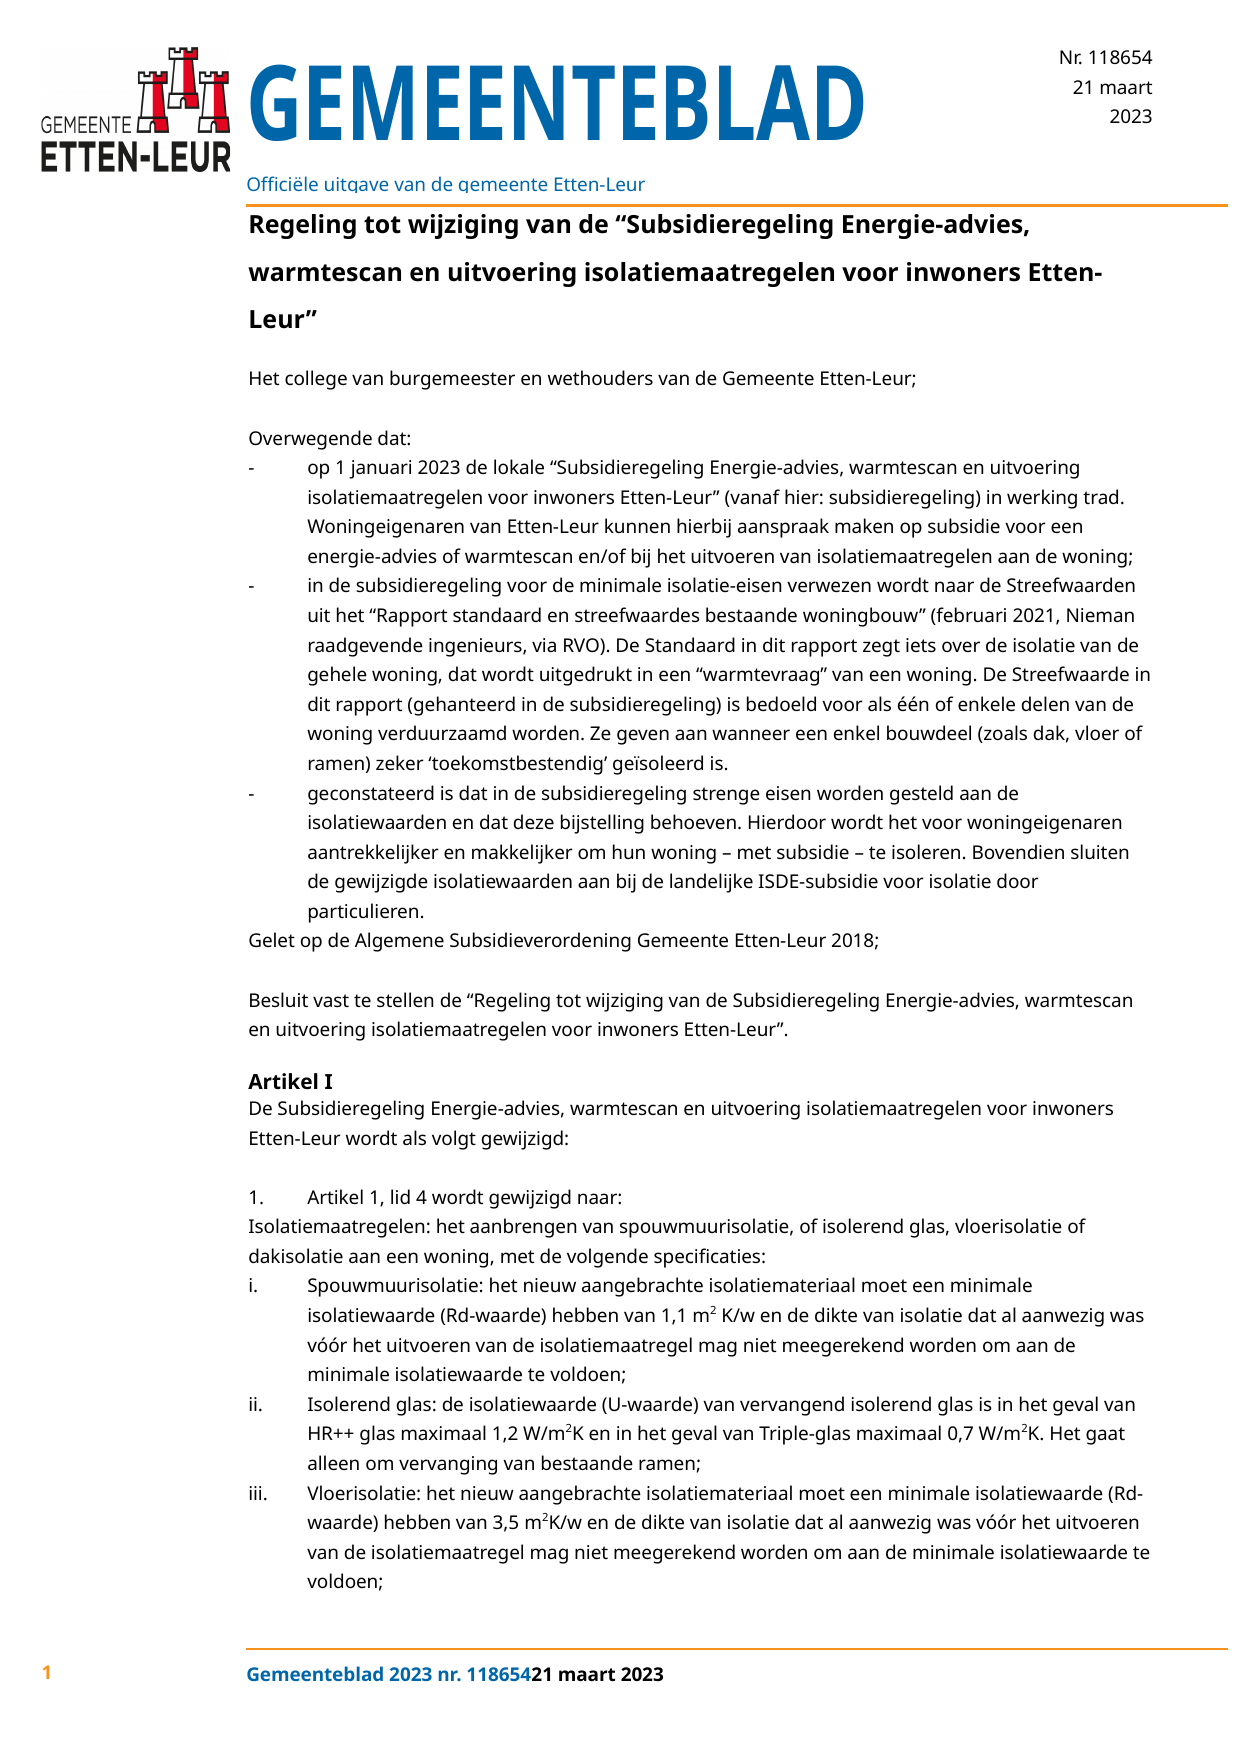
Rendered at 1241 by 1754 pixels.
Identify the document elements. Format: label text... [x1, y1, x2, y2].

text Isolatiemaatregelen: het aanbrengen van spouwmuurisolatie, of isolerend glas, vloerisolatie of dakisolatie aan een woning, met de volgende specificaties: [248, 1213, 1152, 1269]
picture [41, 47, 231, 172]
text Het college van burgemeester en wethouders van de Gemeente Etten-Leur; [248, 366, 1152, 391]
list Vloerisolatie: het nieuw aangebrachte isolatiemateriaal moet een minimale isolatiewaarde (Rd-waarde) hebben van 3,5 m2K/w en de dikte van isolatie dat al aanwezig was vóór het uitvoeren van de isolatiemaatregel mag niet meegerekend worden om aan de minimale isolatiewaarde te voldoen; [248, 1480, 1152, 1594]
list in de subsidieregeling voor de minimale isolatie-eisen verwezen wordt naar de Streefwaarden uit het “Rapport standaard en streefwaardes bestaande woningbouw” (februari 2021, Nieman raadgevende ingenieurs, via RVO). De Standaard in dit rapport zegt iets over de isolatie van de gehele woning, dat wordt uitgedrukt in een “warmtevraag” van een woning. De Streefwaarde in dit rapport (gehanteerd in de subsidieregeling) is bedoeld voor als één of enkele delen van de woning verduurzaamd worden. Ze geven aan wanneer een enkel bouwdeel (zoals dak, vloer of ramen) zeker ‘toekomstbestendig’ geïsoleerd is. [248, 573, 1152, 776]
text Artikel I [248, 1067, 1152, 1095]
text Gelet op de Algemene Subsidieverordening Gemeente Etten-Leur 2018; [248, 928, 1152, 953]
text De Subsidieregeling Energie-advies, warmtescan en uitvoering isolatiemaatregelen voor inwoners Etten-Leur wordt als volgt gewijzigd: [248, 1095, 1152, 1151]
text Overwegende dat: [248, 425, 1152, 450]
list Isolerend glas: de isolatiewaarde (U-waarde) van vervangend isolerend glas is in het geval van HR++ glas maximaal 1,2 W/m2K en in het geval van Triple-glas maximaal 0,7 W/m2K. Het gaat alleen om vervanging van bestaande ramen; [248, 1391, 1152, 1476]
list Artikel 1, lid 4 wordt gewijzigd naar: [248, 1184, 1152, 1210]
text Regeling tot wijziging van de “Subsidieregeling Energie-advies, warmtescan en uitvoering isolatiemaatregelen voor inwoners Etten-Leur” [248, 207, 1152, 336]
list geconstateerd is dat in de subsidieregeling strenge eisen worden gesteld aan de isolatiewaarden en dat deze bijstelling behoeven. Hierdoor wordt het voor woningeigenaren aantrekkelijker en makkelijker om hun woning – met subsidie – te isoleren. Bovendien sluiten de gewijzigde isolatiewaarden aan bij de landelijke ISDE-subsidie voor isolatie door particulieren. [248, 780, 1152, 924]
list op 1 januari 2023 de lokale “Subsidieregeling Energie-advies, warmtescan en uitvoering isolatiemaatregelen voor inwoners Etten-Leur” (vanaf hier: subsidieregeling) in werking trad. Woningeigenaren van Etten-Leur kunnen hierbij aanspraak maken op subsidie voor een energie-advies of warmtescan en/of bij het uitvoeren van isolatiemaatregelen aan de woning; [248, 454, 1152, 569]
list Spouwmuurisolatie: het nieuw aangebrachte isolatiemateriaal moet een minimale isolatiewaarde (Rd-waarde) hebben van 1,1 m2 K/w en de dikte van isolatie dat al aanwezig was vóór het uitvoeren van de isolatiemaatregel mag niet meegerekend worden om aan de minimale isolatiewaarde te voldoen; [248, 1273, 1152, 1387]
text Besluit vast te stellen de “Regeling tot wijziging van de Subsidieregeling Energie-advies, warmtescan en uitvoering isolatiemaatregelen voor inwoners Etten-Leur”. [248, 987, 1152, 1042]
